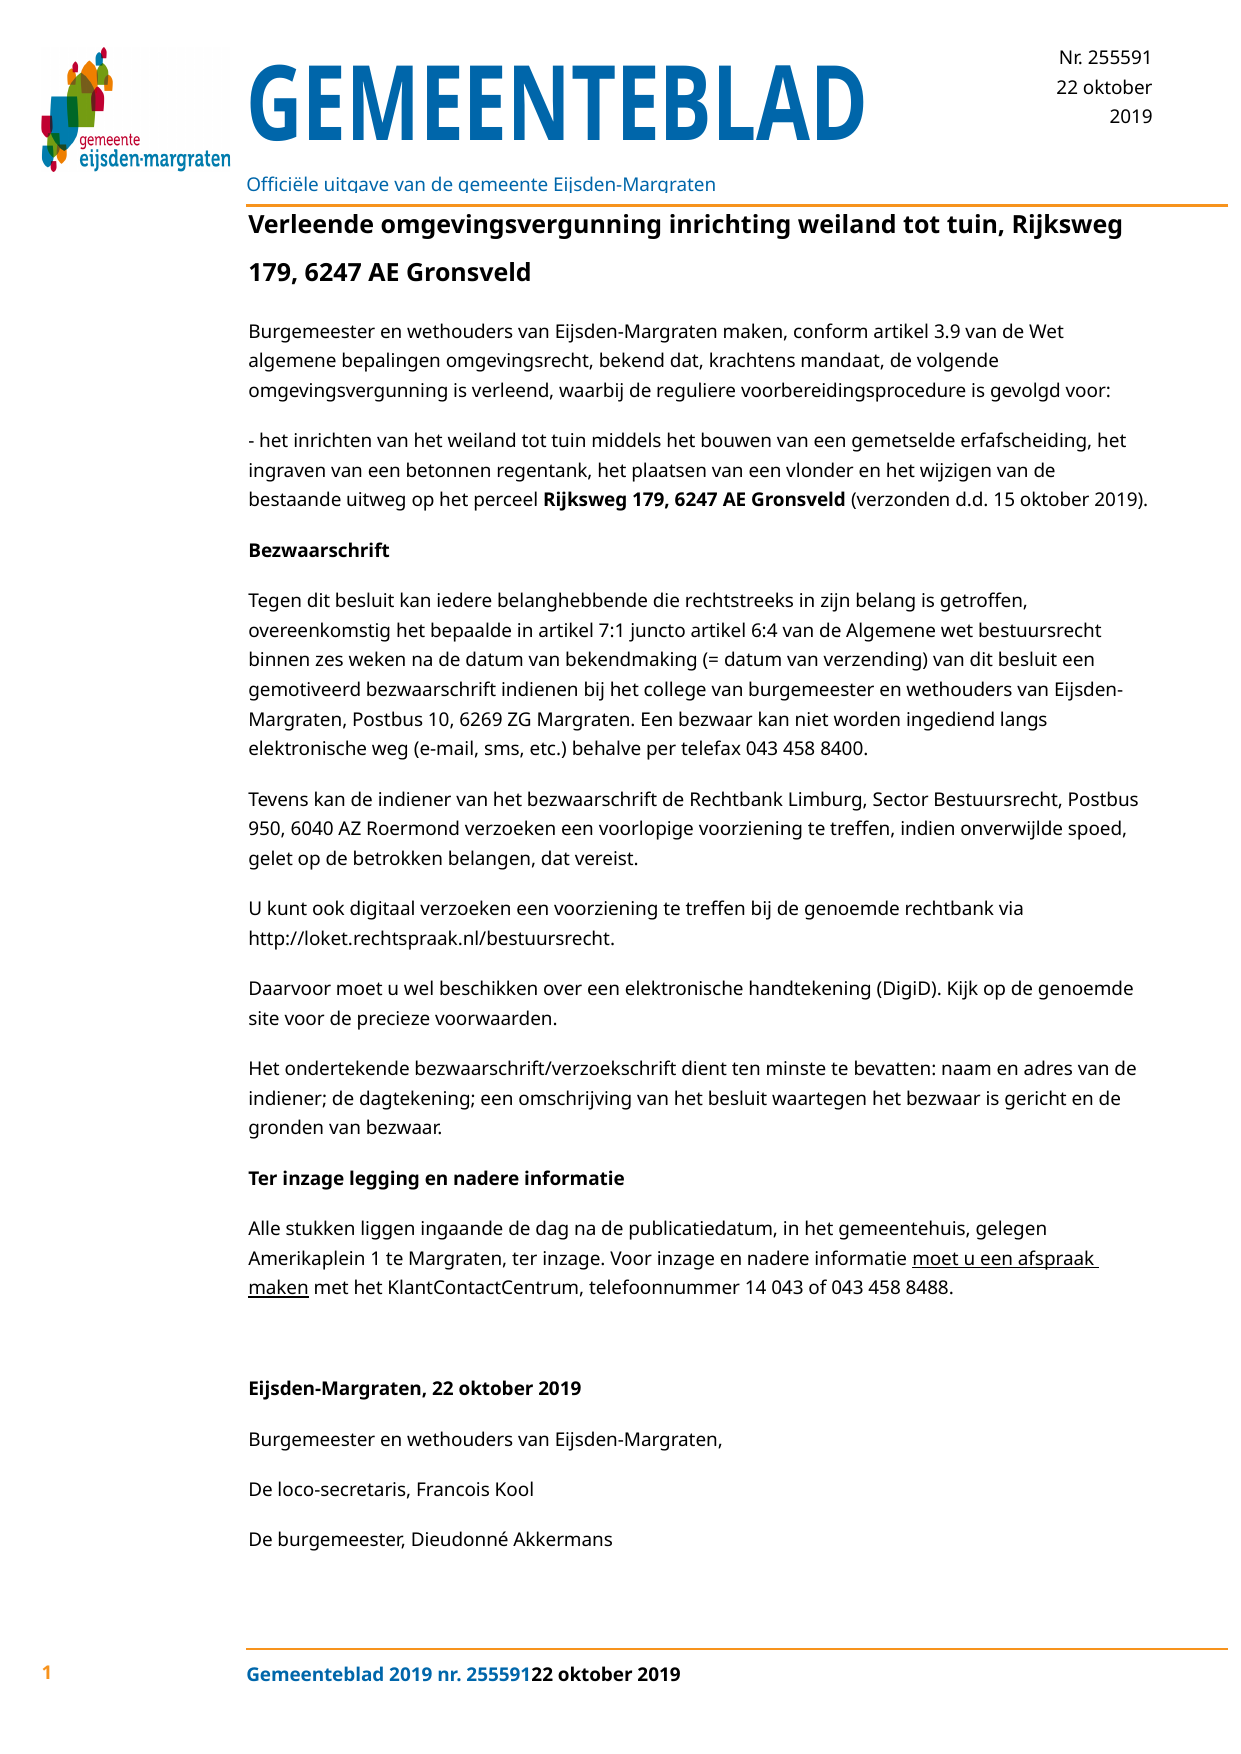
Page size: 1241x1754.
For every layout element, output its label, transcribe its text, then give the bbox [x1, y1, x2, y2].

text De loco-secretaris, Francois Kool [248, 1476, 1152, 1502]
text Burgemeester en wethouders van Eijsden-Margraten maken, conform artikel 3.9 van de Wet algemene bepalingen omgevingsrecht, bekend dat, krachtens mandaat, de volgende omgevingsvergunning is verleend, waarbij de reguliere voorbereidingsprocedure is gevolgd voor: [248, 318, 1152, 403]
text - het inrichten van het weiland tot tuin middels het bouwen van een gemetselde erfafscheiding, het ingraven van een betonnen regentank, het plaatsen van een vlonder en het wijzigen van de bestaande uitweg op het perceel Rijksweg 179, 6247 AE Gronsveld (verzonden d.d. 15 oktober 2019). [248, 427, 1152, 512]
picture [41, 47, 231, 172]
text Daarvoor moet u wel beschikken over een elektronische handtekening (DigiD). Kijk op de genoemde site voor de precieze voorwaarden. [248, 975, 1152, 1031]
text Het ondertekende bezwaarschrift/verzoekschrift dient ten minste te bevatten: naam en adres van de indiener; de dagtekening; een omschrijving van het besluit waartegen het bezwaar is gericht en de gronden van bezwaar. [248, 1055, 1152, 1140]
text De burgemeester, Dieudonné Akkermans [248, 1527, 1152, 1552]
text Burgemeester en wethouders van Eijsden-Margraten, [248, 1426, 1152, 1452]
text U kunt ook digitaal verzoeken een voorziening te treffen bij de genoemde rechtbank via http://loket.rechtspraak.nl/bestuursrecht. [248, 895, 1152, 951]
text Ter inzage legging en nadere informatie [248, 1165, 1152, 1191]
text Tevens kan de indiener van het bezwaarschrift de Rechtbank Limburg, Sector Bestuursrecht, Postbus 950, 6040 AZ Roermond verzoeken een voorlopige voorziening te treffen, indien onverwijlde spoed, gelet op de betrokken belangen, dat vereist. [248, 786, 1152, 871]
text Tegen dit besluit kan iedere belanghebbende die rechtstreeks in zijn belang is getroffen, overeenkomstig het bepaalde in artikel 7:1 juncto artikel 6:4 van de Algemene wet bestuursrecht binnen zes weken na de datum van bekendmaking (= datum van verzending) van dit besluit een gemotiveerd bezwaarschrift indienen bij het college van burgemeester en wethouders van Eijsden-Margraten, Postbus 10, 6269 ZG Margraten. Een bezwaar kan niet worden ingediend langs elektronische weg (e-mail, sms, etc.) behalve per telefax 043 458 8400. [248, 587, 1152, 761]
text Alle stukken liggen ingaande de dag na de publicatiedatum, in het gemeentehuis, gelegen Amerikaplein 1 te Margraten, ter inzage. Voor inzage en nadere informatie moet u een afspraak maken met het KlantContactCentrum, telefoonnummer 14 043 of 043 458 8488. [248, 1215, 1152, 1300]
text Bezwaarschrift [248, 537, 1152, 563]
text Verleende omgevingsvergunning inrichting weiland tot tuin, Rijksweg 179, 6247 AE Gronsveld [248, 207, 1152, 288]
text Eijsden-Margraten, 22 oktober 2019 [248, 1375, 1152, 1401]
